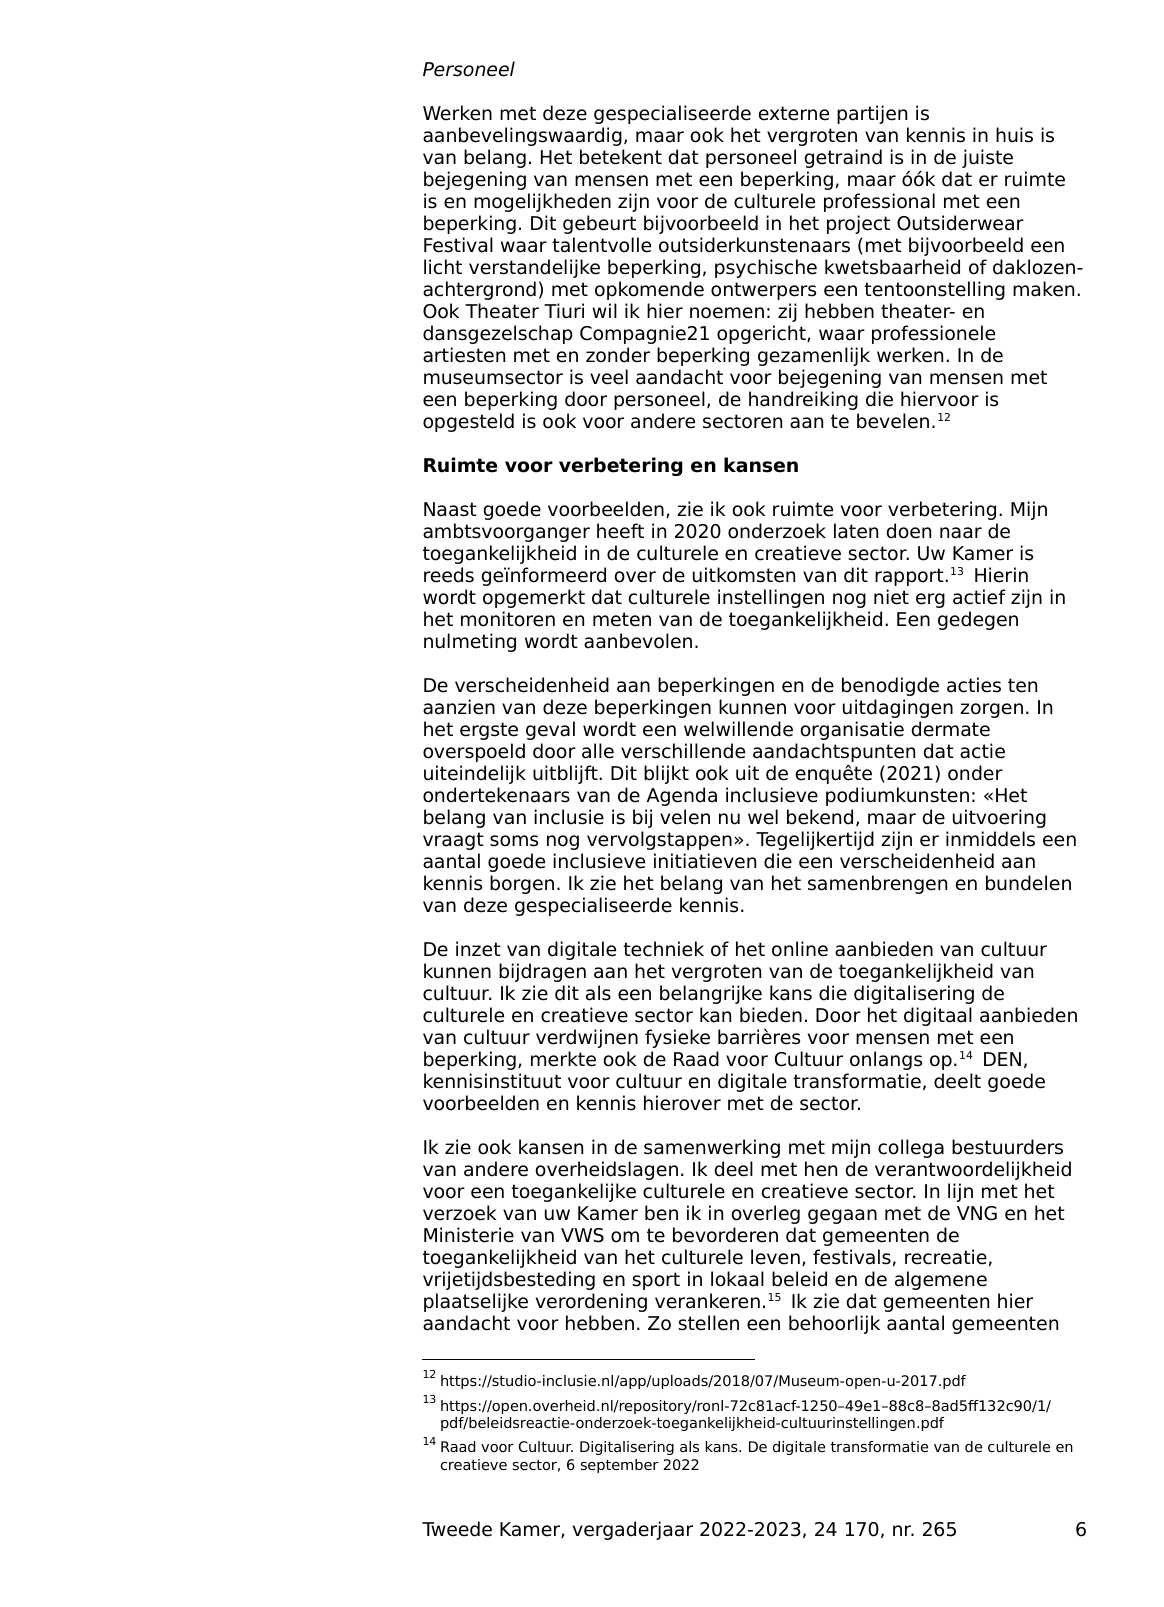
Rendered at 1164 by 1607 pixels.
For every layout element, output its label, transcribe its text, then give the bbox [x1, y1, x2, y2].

text Naast goede voorbeelden, zie ik ook ruimte voor verbetering. Mijn ambtsvoorganger heeft in 2020 onderzoek laten doen naar de toegankelijkheid in de culturele en creatieve sector. Uw Kamer is reeds geïnformeerd over de uitkomsten van dit rapport. Hierin wordt opgemerkt dat culturele instellingen nog niet erg actief zijn in het monitoren en meten van de toegankelijkheid. Een gedegen nulmeting wordt aanbevolen. [422, 499, 1087, 653]
text De verscheidenheid aan beperkingen en de benodigde acties ten aanzien van deze beperkingen kunnen voor uitdagingen zorgen. In het ergste geval wordt een welwillende organisatie dermate overspoeld door alle verschillende aandachtspunten dat actie uiteindelijk uitblijft. Dit blijkt ook uit de enquête (2021) onder ondertekenaars van de Agenda inclusieve podiumkunsten: «Het belang van inclusie is bij velen nu wel bekend, maar de uitvoering vraagt soms nog vervolgstappen». Tegelijkertijd zijn er inmiddels een aantal goede inclusieve initiatieven die een verscheidenheid aan kennis borgen. Ik zie het belang van het samenbrengen en bundelen van deze gespecialiseerde kennis. [422, 675, 1087, 917]
text De inzet van digitale techniek of het online aanbieden van cultuur kunnen bijdragen aan het vergroten van de toegankelijkheid van cultuur. Ik zie dit als een belangrijke kans die digitalisering de culturele en creatieve sector kan bieden. Door het digitaal aanbieden van cultuur verdwijnen fysieke barrières voor mensen met een beperking, merkte ook de Raad voor Cultuur onlangs op. DEN, kennisinstituut voor cultuur en digitale transformatie, deelt goede voorbeelden en kennis hierover met de sector. [422, 939, 1087, 1115]
text https://open.overheid.nl/repository/ronl-72c81acf-1250–49e1–88c8–8ad5ff132c90/1/pdf/beleidsreactie-onderzoek-toegankelijkheid-cultuurinstellingen.pdf [422, 1393, 1087, 1432]
text Ik zie ook kansen in de samenwerking met mijn collega bestuurders van andere overheidslagen. Ik deel met hen de verantwoordelijkheid voor een toegankelijke culturele en creatieve sector. In lijn met het verzoek van uw Kamer ben ik in overleg gegaan met de VNG en het Ministerie van VWS om te bevorderen dat gemeenten de toegankelijkheid van het culturele leven, festivals, recreatie, vrijetijdsbesteding en sport in lokaal beleid en de algemene plaatselijke verordening verankeren. Ik zie dat gemeenten hier aandacht voor hebben. Zo stellen een behoorlijk aantal gemeenten [422, 1137, 1087, 1335]
text Raad voor Cultuur. Digitalisering als kans. De digitale transformatie van de culturele en creatieve sector, 6 september 2022 [422, 1435, 1087, 1474]
subtitle Ruimte voor verbetering en kansen [422, 455, 1087, 477]
subtitle Personeel [422, 59, 1087, 81]
text https://studio-inclusie.nl/app/uploads/2018/07/Museum-open-u-2017.pdf [422, 1368, 1087, 1391]
text Werken met deze gespecialiseerde externe partijen is aanbevelingswaardig, maar ook het vergroten van kennis in huis is van belang. Het betekent dat personeel getraind is in de juiste bejegening van mensen met een beperking, maar óók dat er ruimte is en mogelijkheden zijn voor de culturele professional met een beperking. Dit gebeurt bijvoorbeeld in het project Outsiderwear Festival waar talentvolle outsiderkunstenaars (met bijvoorbeeld een licht verstandelijke beperking, psychische kwetsbaarheid of daklozen-achtergrond) met opkomende ontwerpers een tentoonstelling maken. Ook Theater Tiuri wil ik hier noemen: zij hebben theater- en dansgezelschap Compagnie21 opgericht, waar professionele artiesten met en zonder beperking gezamenlijk werken. In de museumsector is veel aandacht voor bejegening van mensen met een beperking door personeel, de handreiking die hiervoor is opgesteld is ook voor andere sectoren aan te bevelen. [422, 103, 1087, 433]
